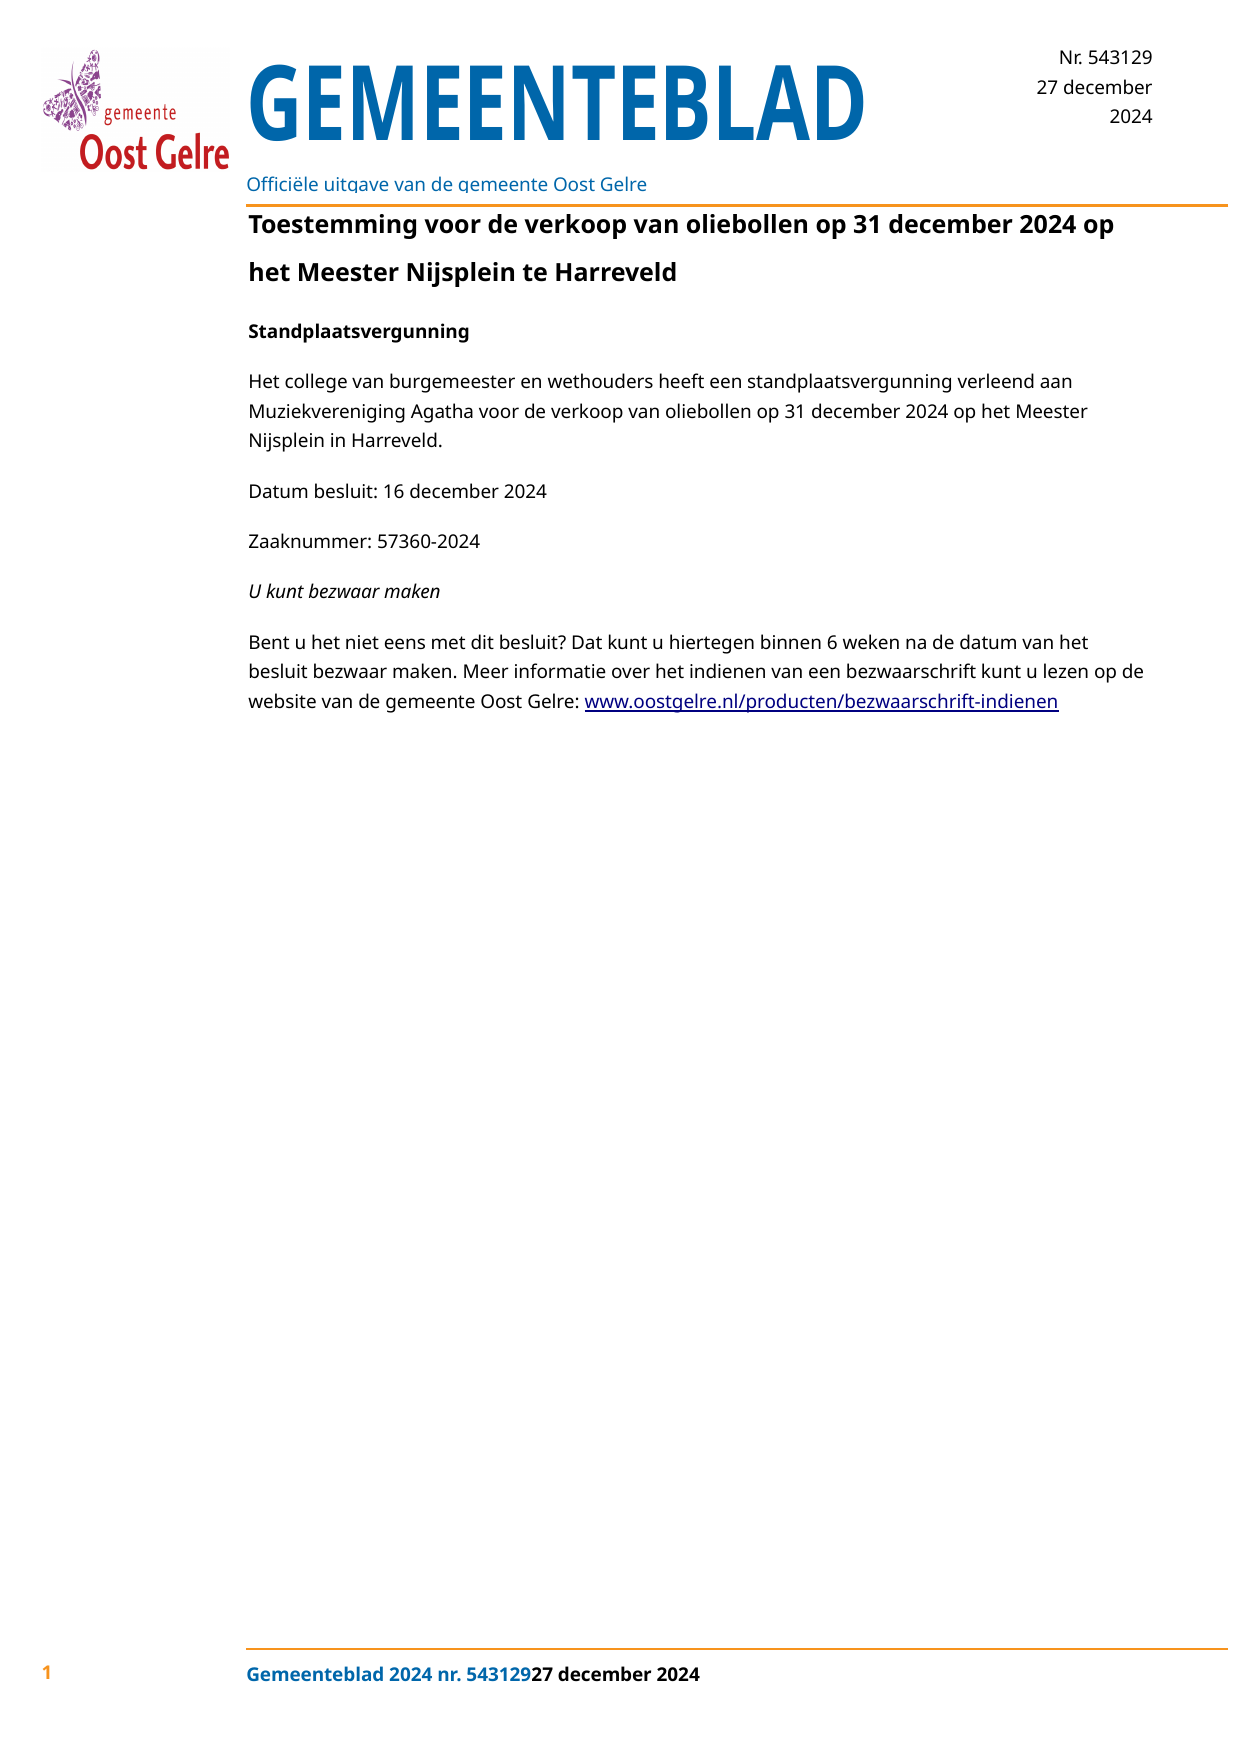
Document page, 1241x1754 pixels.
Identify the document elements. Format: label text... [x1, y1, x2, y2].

text Datum besluit: 16 december 2024 [248, 478, 1152, 504]
picture [41, 47, 231, 172]
text Bent u het niet eens met dit besluit? Dat kunt u hiertegen binnen 6 weken na de datum van het besluit bezwaar maken. Meer informatie over het indienen van een bezwaarschrift kunt u lezen op de website van de gemeente Oost Gelre: www.oostgelre.nl/producten/bezwaarschrift-indienen [248, 629, 1152, 714]
text Toestemming voor de verkoop van oliebollen op 31 december 2024 op het Meester Nijsplein te Harreveld [248, 207, 1152, 288]
text Standplaatsvergunning [248, 318, 1152, 344]
text Het college van burgemeester en wethouders heeft een standplaatsvergunning verleend aan Muziekvereniging Agatha voor de verkoop van oliebollen op 31 december 2024 op het Meester Nijsplein in Harreveld. [248, 368, 1152, 453]
text U kunt bezwaar maken [248, 579, 1152, 604]
text Zaaknummer: 57360-2024 [248, 528, 1152, 554]
